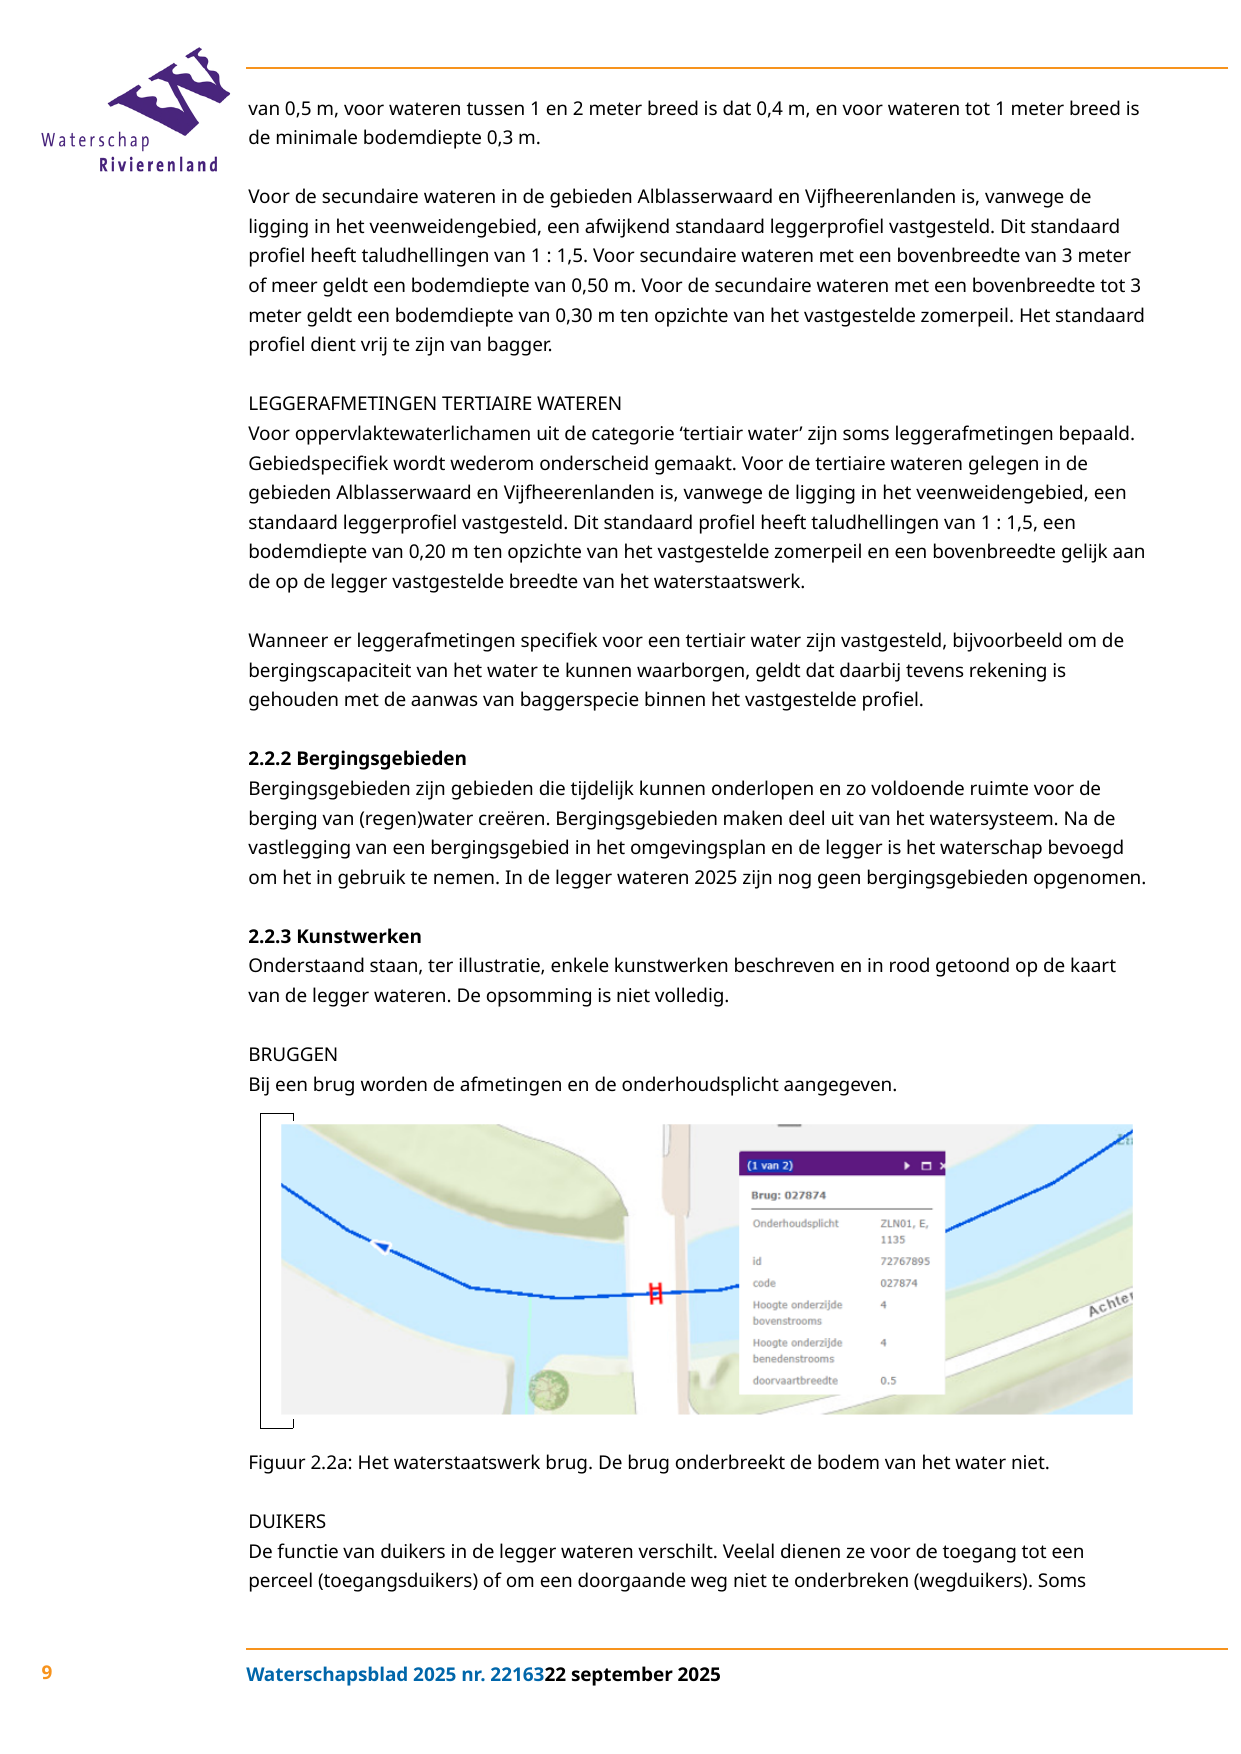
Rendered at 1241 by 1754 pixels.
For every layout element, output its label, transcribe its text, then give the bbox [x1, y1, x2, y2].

text van 0,5 m, voor wateren tussen 1 en 2 meter breed is dat 0,4 m, en voor wateren tot 1 meter breed is de minimale bodemdiepte 0,3 m. [248, 95, 1152, 150]
picture [41, 47, 231, 172]
text Bergingsgebieden zijn gebieden die tijdelijk kunnen onderlopen en zo voldoende ruimte voor de berging van (regen)water creëren. Bergingsgebieden maken deel uit van het watersysteem. Na de vastlegging van een bergingsgebied in het omgevingsplan en de legger is het waterschap bevoegd om het in gebruik te nemen. In de legger wateren 2025 zijn nog geen bergingsgebieden opgenomen. [248, 775, 1152, 890]
text 2.2.3 Kunstwerken [248, 923, 1152, 949]
text Voor de secundaire wateren in de gebieden Alblasserwaard en Vijfheerenlanden is, vanwege de ligging in het veenweidengebied, een afwijkend standaard leggerprofiel vastgesteld. Dit standaard profiel heeft taludhellingen van 1 : 1,5. Voor secundaire wateren met een bovenbreedte van 3 meter of meer geldt een bodemdiepte van 0,50 m. Voor de secundaire wateren met een bovenbreedte tot 3 meter geldt een bodemdiepte van 0,30 m ten opzichte van het vastgestelde zomerpeil. Het standaard profiel dient vrij te zijn van bagger. [248, 183, 1152, 357]
picture [268, 1121, 1155, 1419]
text Bij een brug worden de afmetingen en de onderhoudsplicht aangegeven. [248, 1071, 1152, 1097]
text 2.2.2 Bergingsgebieden [248, 746, 1152, 771]
text De functie van duikers in de legger wateren verschilt. Veelal dienen ze voor de toegang tot een perceel (toegangsduikers) of om een doorgaande weg niet te onderbreken (wegduikers). Soms [248, 1538, 1152, 1593]
text Voor oppervlaktewaterlichamen uit de categorie ‘tertiair water’ zijn soms leggerafmetingen bepaald. Gebiedspecifiek wordt wederom onderscheid gemaakt. Voor de tertiaire wateren gelegen in de gebieden Alblasserwaard en Vijfheerenlanden is, vanwege de ligging in het veenweidengebied, een standaard leggerprofiel vastgesteld. Dit standaard profiel heeft taludhellingen van 1 : 1,5, een bodemdiepte van 0,20 m ten opzichte van het vastgestelde zomerpeil en een bovenbreedte gelijk aan de op de legger vastgestelde breedte van het waterstaatswerk. [248, 420, 1152, 594]
text DUIKERS [248, 1508, 1152, 1534]
text Onderstaand staan, ter illustratie, enkele kunstwerken beschreven en in rood getoond op de kaart van de legger wateren. De opsomming is niet volledig. [248, 953, 1152, 1008]
text BRUGGEN [248, 1041, 1152, 1067]
text Wanneer er leggerafmetingen specifiek voor een tertiair water zijn vastgesteld, bijvoorbeeld om de bergingscapaciteit van het water te kunnen waarborgen, geldt dat daarbij tevens rekening is gehouden met de aanwas van baggerspecie binnen het vastgestelde profiel. [248, 627, 1152, 712]
text LEGGERAFMETINGEN TERTIAIRE WATEREN [248, 391, 1152, 416]
text Figuur 2.2a: Het waterstaatswerk brug. De brug onderbreekt de bodem van het water niet. [248, 1449, 1152, 1475]
